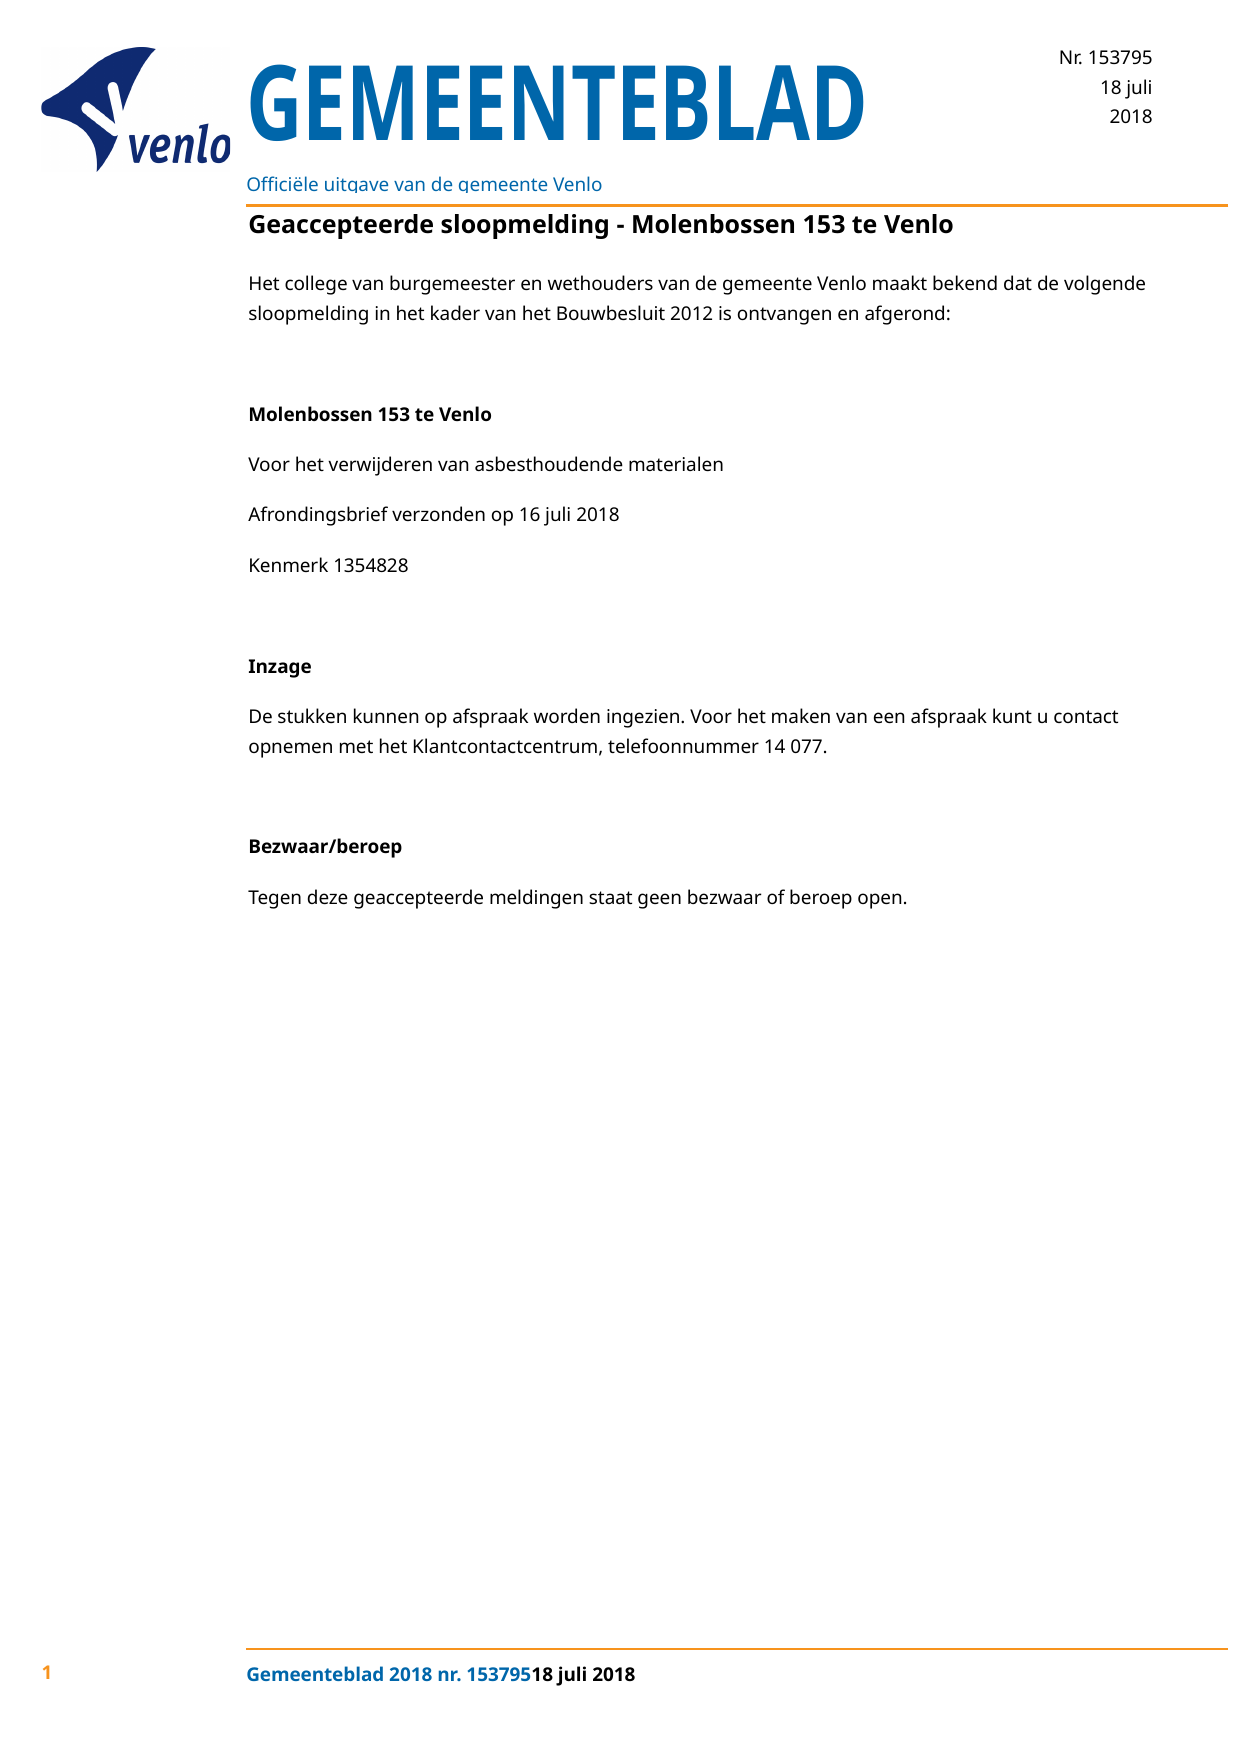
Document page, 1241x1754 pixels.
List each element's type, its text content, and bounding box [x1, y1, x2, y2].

text Geaccepteerde sloopmelding - Molenbossen 153 te Venlo [248, 207, 1152, 241]
text Afrondingsbrief verzonden op 16 juli 2018 [248, 502, 1152, 527]
text Bezwaar/beroep [248, 834, 1152, 859]
text De stukken kunnen op afspraak worden ingezien. Voor het maken van een afspraak kunt u contact opnemen met het Klantcontactcentrum, telefoonnummer 14 077. [248, 703, 1152, 758]
picture [41, 47, 231, 172]
text Molenbossen 153 te Venlo [248, 401, 1152, 426]
text Inzage [248, 653, 1152, 678]
text Kenmerk 1354828 [248, 552, 1152, 578]
text Voor het verwijderen van asbesthoudende materialen [248, 451, 1152, 477]
text Tegen deze geaccepteerde meldingen staat geen bezwaar of beroep open. [248, 884, 1152, 910]
text Het college van burgemeester en wethouders van de gemeente Venlo maakt bekend dat de volgende sloopmelding in het kader van het Bouwbesluit 2012 is ontvangen en afgerond: [248, 270, 1152, 326]
